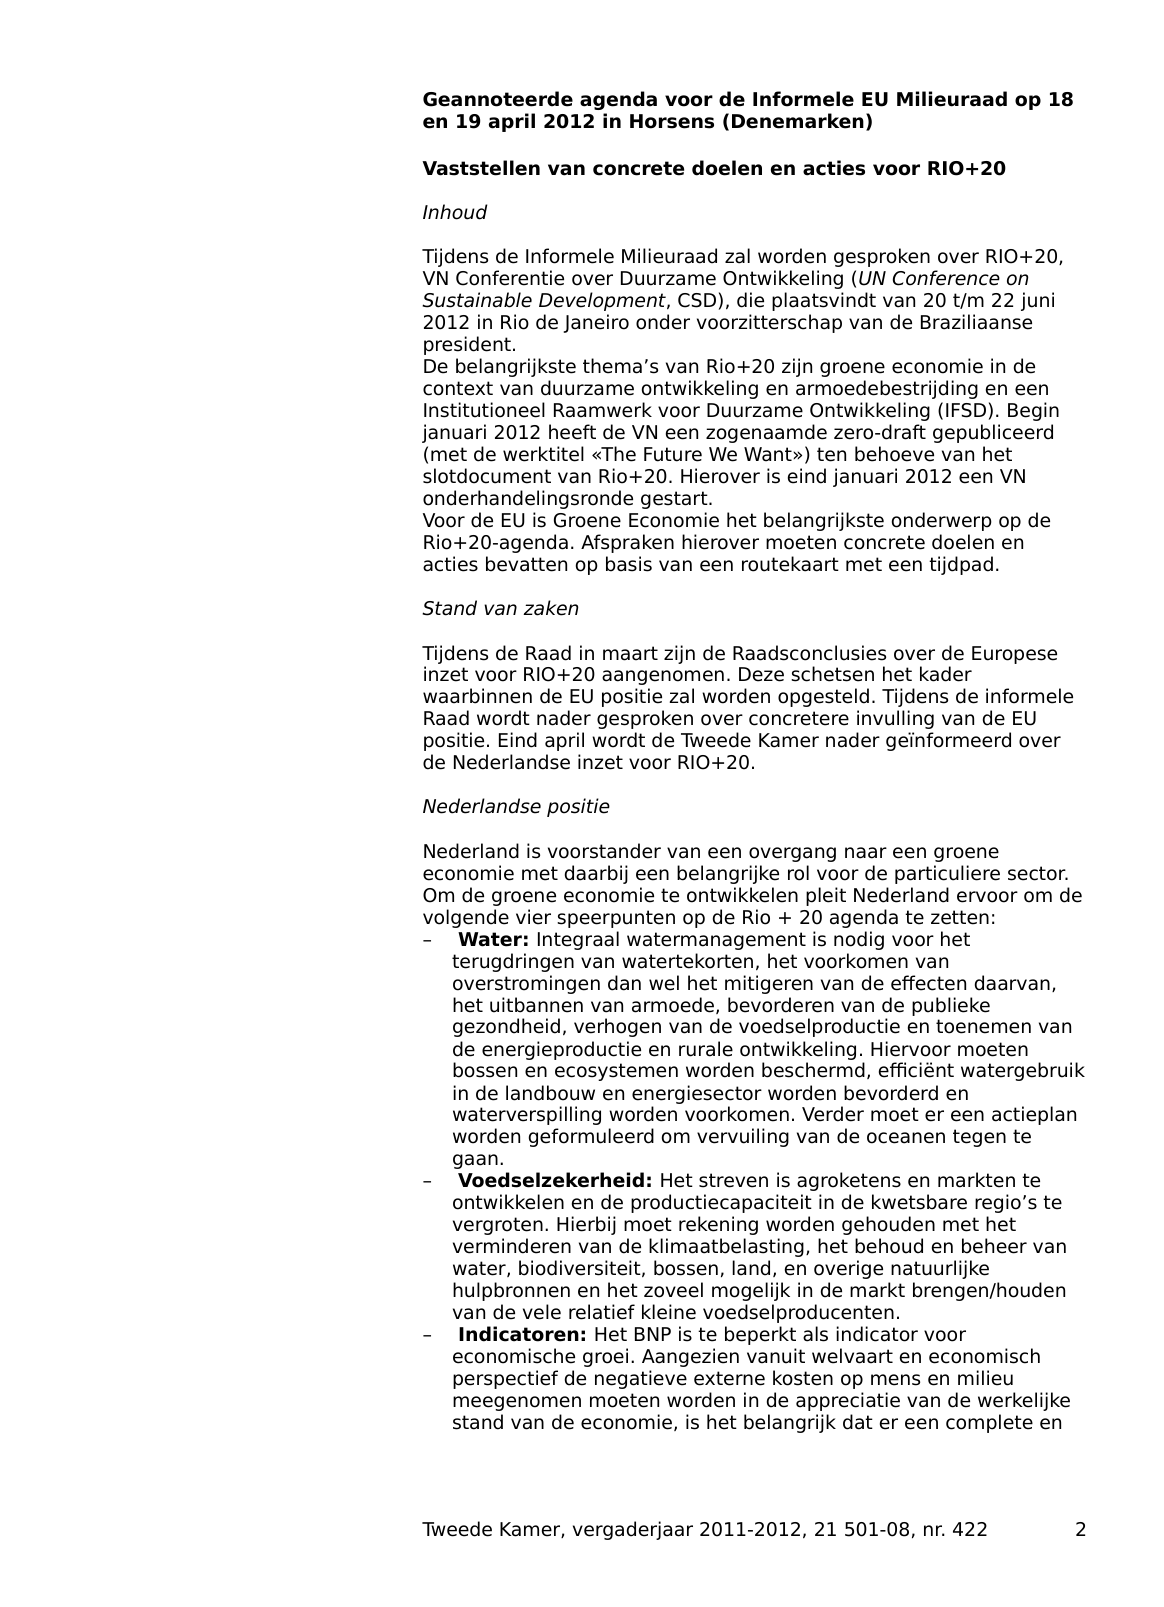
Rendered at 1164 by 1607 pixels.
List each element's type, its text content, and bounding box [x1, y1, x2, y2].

text – Indicatoren: Het BNP is te beperkt als indicator voor economische groei. Aangezien vanuit welvaart en economisch perspectief de negatieve externe kosten op mens en milieu meegenomen moeten worden in de appreciatie van de werkelijke stand van de economie, is het belangrijk dat er een complete en [422, 1324, 1087, 1434]
subtitle Inhoud [422, 202, 1087, 224]
subtitle Nederlandse positie [422, 796, 1087, 818]
text De belangrijkste thema’s van Rio+20 zijn groene economie in de context van duurzame ontwikkeling en armoedebestrijding en een Institutioneel Raamwerk voor Duurzame Ontwikkeling (IFSD). Begin januari 2012 heeft de VN een zogenaamde zero-draft gepubliceerd (met de werktitel «The Future We Want») ten behoeve van het slotdocument van Rio+20. Hierover is eind januari 2012 een VN onderhandelingsronde gestart. [422, 356, 1087, 510]
text Om de groene economie te ontwikkelen pleit Nederland ervoor om de volgende vier speerpunten op de Rio + 20 agenda te zetten: [422, 884, 1087, 928]
text Tijdens de Raad in maart zijn de Raadsconclusies over de Europese inzet voor RIO+20 aangenomen. Deze schetsen het kader waarbinnen de EU positie zal worden opgesteld. Tijdens de informele Raad wordt nader gesproken over concretere invulling van de EU positie. Eind april wordt de Tweede Kamer nader geïnformeerd over de Nederlandse inzet voor RIO+20. [422, 642, 1087, 774]
text Voor de EU is Groene Economie het belangrijkste onderwerp op de Rio+20-agenda. Afspraken hierover moeten concrete doelen en acties bevatten op basis van een routekaart met een tijdpad. [422, 510, 1087, 576]
text – Voedselzekerheid: Het streven is agroketens en markten te ontwikkelen en de productiecapaciteit in de kwetsbare regio’s te vergroten. Hierbij moet rekening worden gehouden met het verminderen van de klimaatbelasting, het behoud en beheer van water, biodiversiteit, bossen, land, en overige natuurlijke hulpbronnen en het zoveel mogelijk in de markt brengen/houden van de vele relatief kleine voedselproducenten. [422, 1170, 1087, 1324]
subtitle Stand van zaken [422, 598, 1087, 620]
text – Water: Integraal watermanagement is nodig voor het terugdringen van watertekorten, het voorkomen van overstromingen dan wel het mitigeren van de effecten daarvan, het uitbannen van armoede, bevorderen van de publieke gezondheid, verhogen van de voedselproductie en toenemen van de energieproductie en rurale ontwikkeling. Hiervoor moeten bossen en ecosystemen worden beschermd, efficiënt watergebruik in de landbouw en energiesector worden bevorderd en waterverspilling worden voorkomen. Verder moet er een actieplan worden geformuleerd om vervuiling van de oceanen tegen te gaan. [422, 928, 1087, 1170]
subtitle Vaststellen van concrete doelen en acties voor RIO+20 [422, 158, 1087, 180]
text Nederland is voorstander van een overgang naar een groene economie met daarbij een belangrijke rol voor de particuliere sector. [422, 841, 1087, 884]
subtitle Geannoteerde agenda voor de Informele EU Milieuraad op 18 en 19 april 2012 in Horsens (Denemarken) [422, 89, 1087, 133]
text Tijdens de Informele Milieuraad zal worden gesproken over RIO+20, VN Conferentie over Duurzame Ontwikkeling (UN Conference on Sustainable Development, CSD), die plaatsvindt van 20 t/m 22 juni 2012 in Rio de Janeiro onder voorzitterschap van de Braziliaanse president. [422, 246, 1087, 356]
